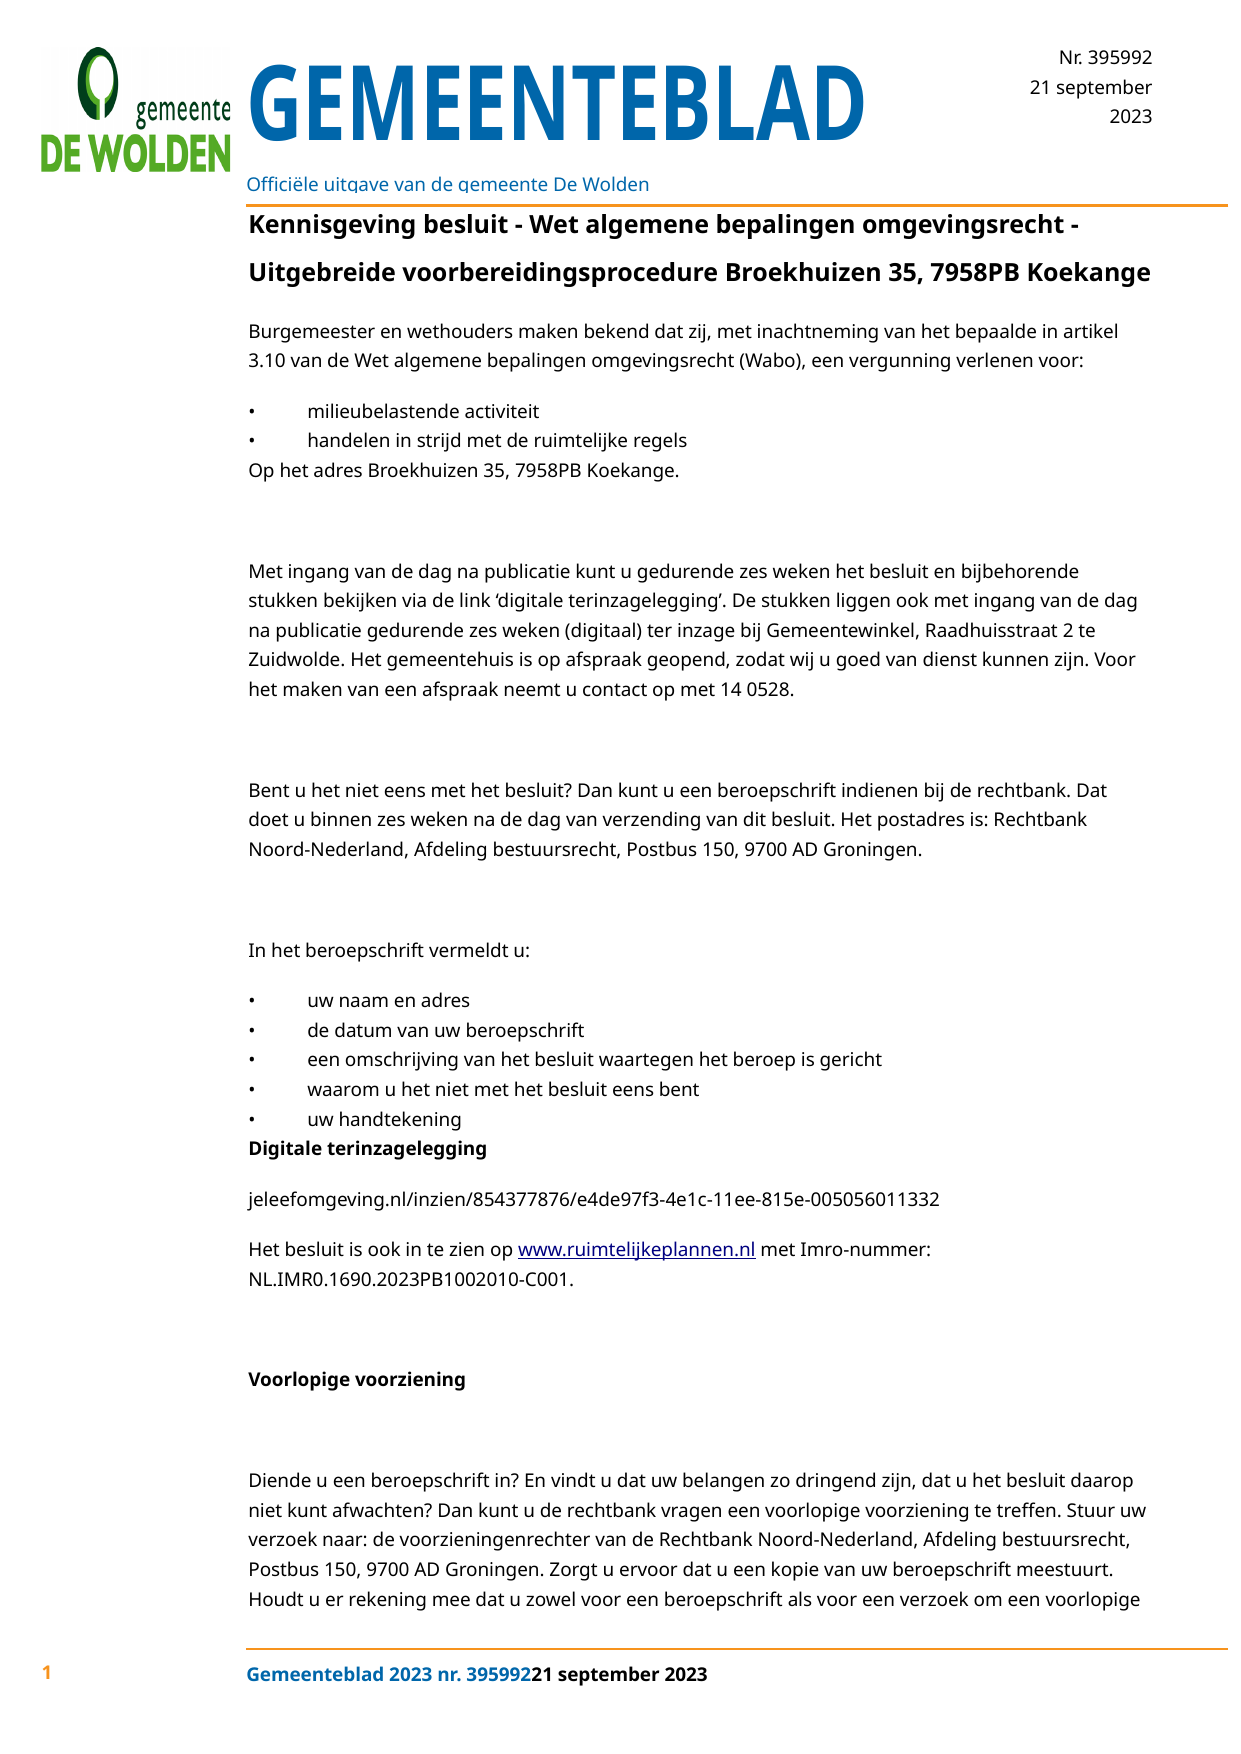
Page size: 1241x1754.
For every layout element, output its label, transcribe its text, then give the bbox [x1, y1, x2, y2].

text In het beroepschrift vermeldt u: [248, 937, 1152, 963]
text Voorlopige voorziening [248, 1367, 1152, 1392]
text jeleefomgeving.nl/inzien/854377876/e4de97f3-4e1c-11ee-815e-005056011332 [248, 1186, 1152, 1212]
text Diende u een beroepschrift in? En vindt u dat uw belangen zo dringend zijn, dat u het besluit daarop niet kunt afwachten? Dan kunt u de rechtbank vragen een voorlopige voorziening te treffen. Stuur uw verzoek naar: de voorzieningenrechter van de Rechtbank Noord-Nederland, Afdeling bestuursrecht, Postbus 150, 9700 AD Groningen. Zorgt u ervoor dat u een kopie van uw beroepschrift meestuurt. Houdt u er rekening mee dat u zowel voor een beroepschrift als voor een verzoek om een voorlopige [248, 1467, 1152, 1612]
text Kennisgeving besluit - Wet algemene bepalingen omgevingsrecht - Uitgebreide voorbereidingsprocedure Broekhuizen 35, 7958PB Koekange [248, 207, 1152, 288]
text Met ingang van de dag na publicatie kunt u gedurende zes weken het besluit en bijbehorende stukken bekijken via de link ‘digitale terinzagelegging’. De stukken liggen ook met ingang van de dag na publicatie gedurende zes weken (digitaal) ter inzage bij Gemeentewinkel, Raadhuisstraat 2 te Zuidwolde. Het gemeentehuis is op afspraak geopend, zodat wij u goed van dienst kunnen zijn. Voor het maken van een afspraak neemt u contact op met 14 0528. [248, 558, 1152, 702]
list de datum van uw beroepschrift [248, 1017, 1152, 1043]
text Burgemeester en wethouders maken bekend dat zij, met inachtneming van het bepaalde in artikel 3.10 van de Wet algemene bepalingen omgevingsrecht (Wabo), een vergunning verlenen voor: [248, 318, 1152, 373]
list uw handtekening [248, 1106, 1152, 1132]
text Bent u het niet eens met het besluit? Dan kunt u een beroepschrift indienen bij de rechtbank. Dat doet u binnen zes weken na de dag van verzending van dit besluit. Het postadres is: Rechtbank Noord-Nederland, Afdeling bestuursrecht, Postbus 150, 9700 AD Groningen. [248, 777, 1152, 862]
text Op het adres Broekhuizen 35, 7958PB Koekange. [248, 457, 1152, 483]
text Digitale terinzagelegging [248, 1135, 1152, 1161]
list handelen in strijd met de ruimtelijke regels [248, 427, 1152, 453]
list een omschrijving van het besluit waartegen het beroep is gericht [248, 1047, 1152, 1072]
list uw naam en adres [248, 987, 1152, 1013]
list milieubelastende activiteit [248, 398, 1152, 424]
picture [41, 47, 231, 172]
text Het besluit is ook in te zien op www.ruimtelijkeplannen.nl met Imro-nummer: NL.IMR0.1690.2023PB1002010-C001. [248, 1236, 1152, 1292]
list waarom u het niet met het besluit eens bent [248, 1076, 1152, 1102]
